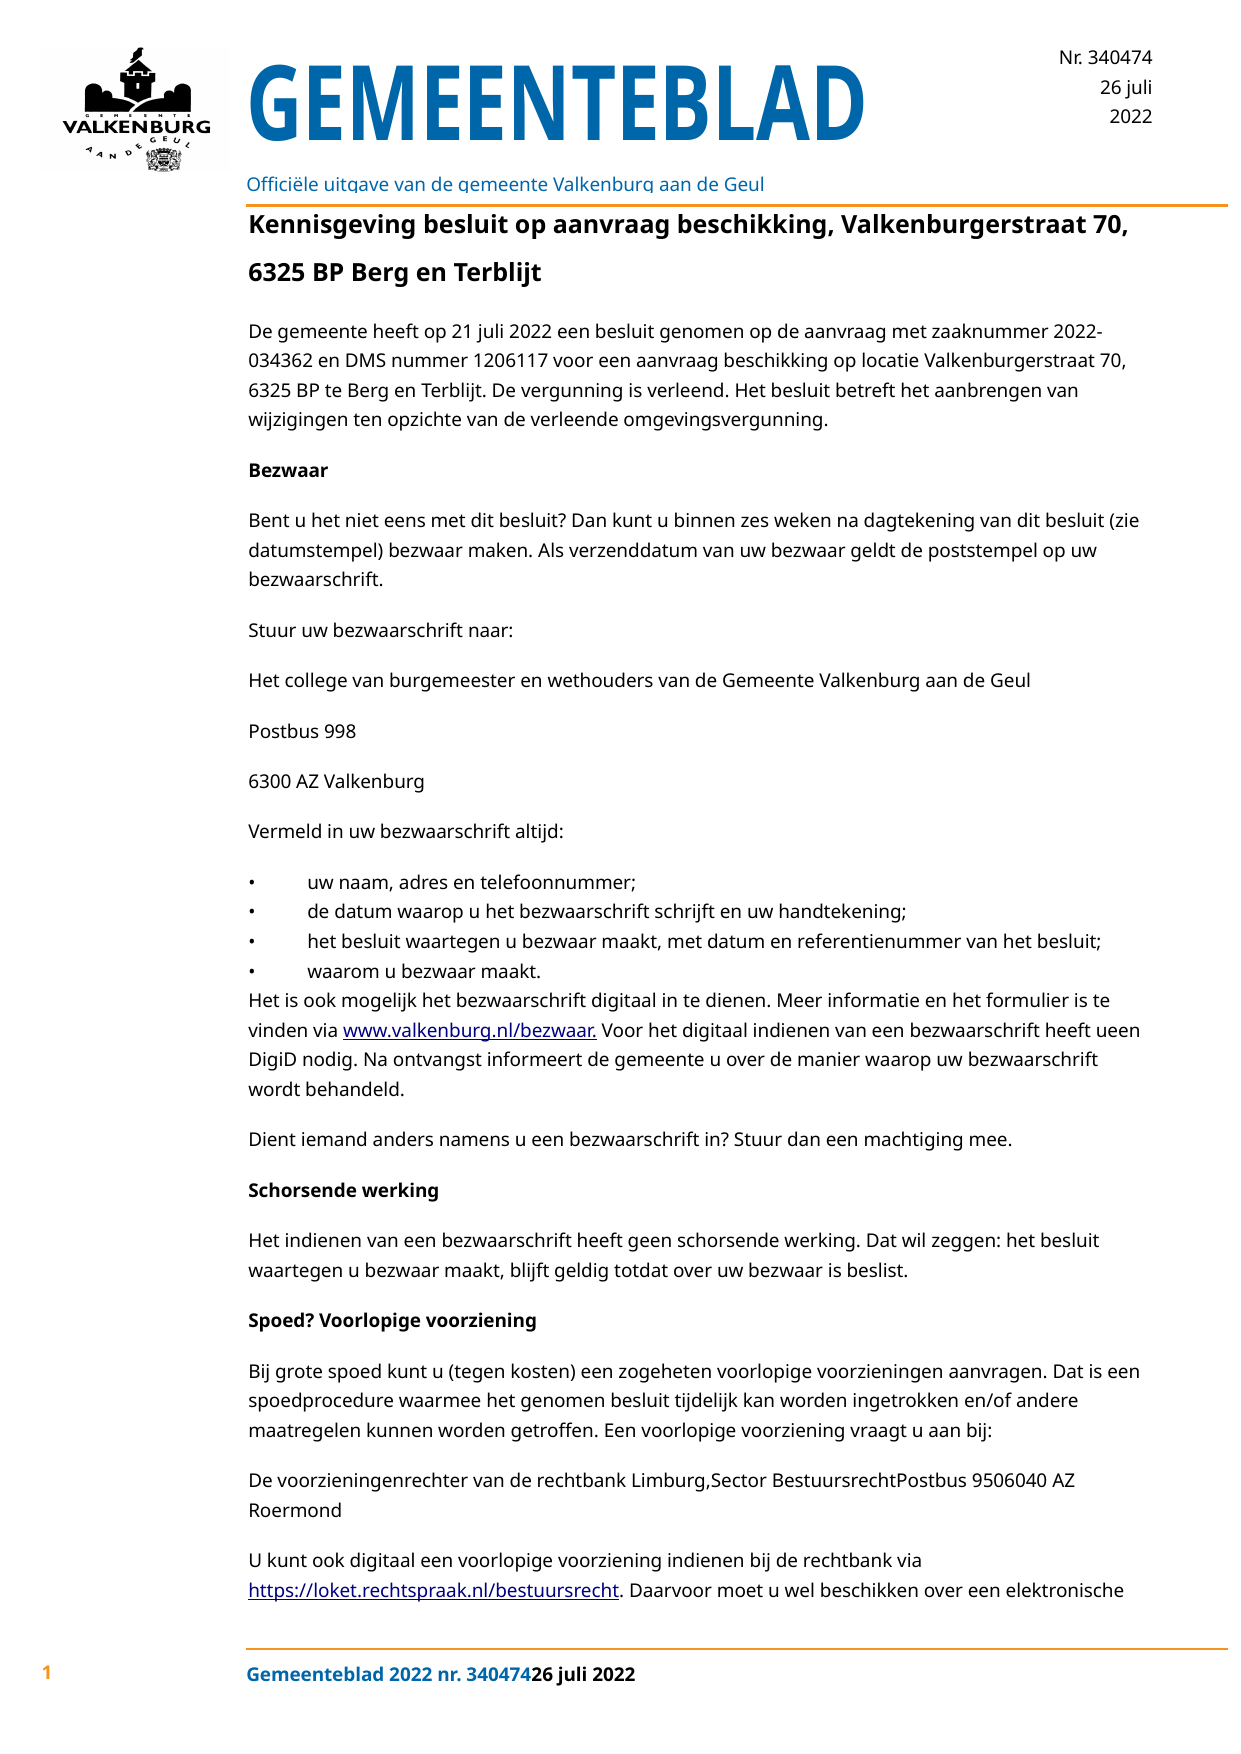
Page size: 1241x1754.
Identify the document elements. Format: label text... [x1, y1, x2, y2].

text Het college van burgemeester en wethouders van de Gemeente Valkenburg aan de Geul [248, 667, 1152, 693]
text Bij grote spoed kunt u (tegen kosten) een zogeheten voorlopige voorzieningen aanvragen. Dat is een spoedprocedure waarmee het genomen besluit tijdelijk kan worden ingetrokken en/of andere maatregelen kunnen worden getroffen. Een voorlopige voorziening vraagt u aan bij: [248, 1358, 1152, 1443]
text De voorzieningenrechter van de rechtbank Limburg,Sector BestuursrechtPostbus 9506040 AZ Roermond [248, 1467, 1152, 1523]
text Vermeld in uw bezwaarschrift altijd: [248, 819, 1152, 844]
list waarom u bezwaar maakt. [248, 958, 1152, 984]
text Het indienen van een bezwaarschrift heeft geen schorsende werking. Dat wil zeggen: het besluit waartegen u bezwaar maakt, blijft geldig totdat over uw bezwaar is beslist. [248, 1227, 1152, 1283]
text Kennisgeving besluit op aanvraag beschikking, Valkenburgerstraat 70, 6325 BP Berg en Terblijt [248, 207, 1152, 288]
list uw naam, adres en telefoonnummer; [248, 869, 1152, 895]
text De gemeente heeft op 21 juli 2022 een besluit genomen op de aanvraag met zaaknummer 2022-034362 en DMS nummer 1206117 voor een aanvraag beschikking op locatie Valkenburgerstraat 70, 6325 BP te Berg en Terblijt. De vergunning is verleend. Het besluit betreft het aanbrengen van wijzigingen ten opzichte van de verleende omgevingsvergunning. [248, 318, 1152, 432]
list het besluit waartegen u bezwaar maakt, met datum en referentienummer van het besluit; [248, 928, 1152, 954]
text Bent u het niet eens met dit besluit? Dan kunt u binnen zes weken na dagtekening van dit besluit (zie datumstempel) bezwaar maken. Als verzenddatum van uw bezwaar geldt de poststempel op uw bezwaarschrift. [248, 507, 1152, 592]
text 6300 AZ Valkenburg [248, 768, 1152, 794]
text Het is ook mogelijk het bezwaarschrift digitaal in te dienen. Meer informatie en het formulier is te vinden via www.valkenburg.nl/bezwaar. Voor het digitaal indienen van een bezwaarschrift heeft ueen DigiD nodig. Na ontvangst informeert de gemeente u over de manier waarop uw bezwaarschrift wordt behandeld. [248, 987, 1152, 1102]
list de datum waarop u het bezwaarschrift schrijft en uw handtekening; [248, 899, 1152, 924]
picture [41, 47, 231, 172]
text Spoed? Voorlopige voorziening [248, 1307, 1152, 1333]
text U kunt ook digitaal een voorlopige voorziening indienen bij de rechtbank via https://loket.rechtspraak.nl/bestuursrecht. Daarvoor moet u wel beschikken over een elektronische [248, 1547, 1152, 1603]
text Stuur uw bezwaarschrift naar: [248, 617, 1152, 643]
text Dient iemand anders namens u een bezwaarschrift in? Stuur dan een machtiging mee. [248, 1127, 1152, 1152]
text Bezwaar [248, 457, 1152, 483]
text Schorsende werking [248, 1177, 1152, 1203]
text Postbus 998 [248, 718, 1152, 744]
